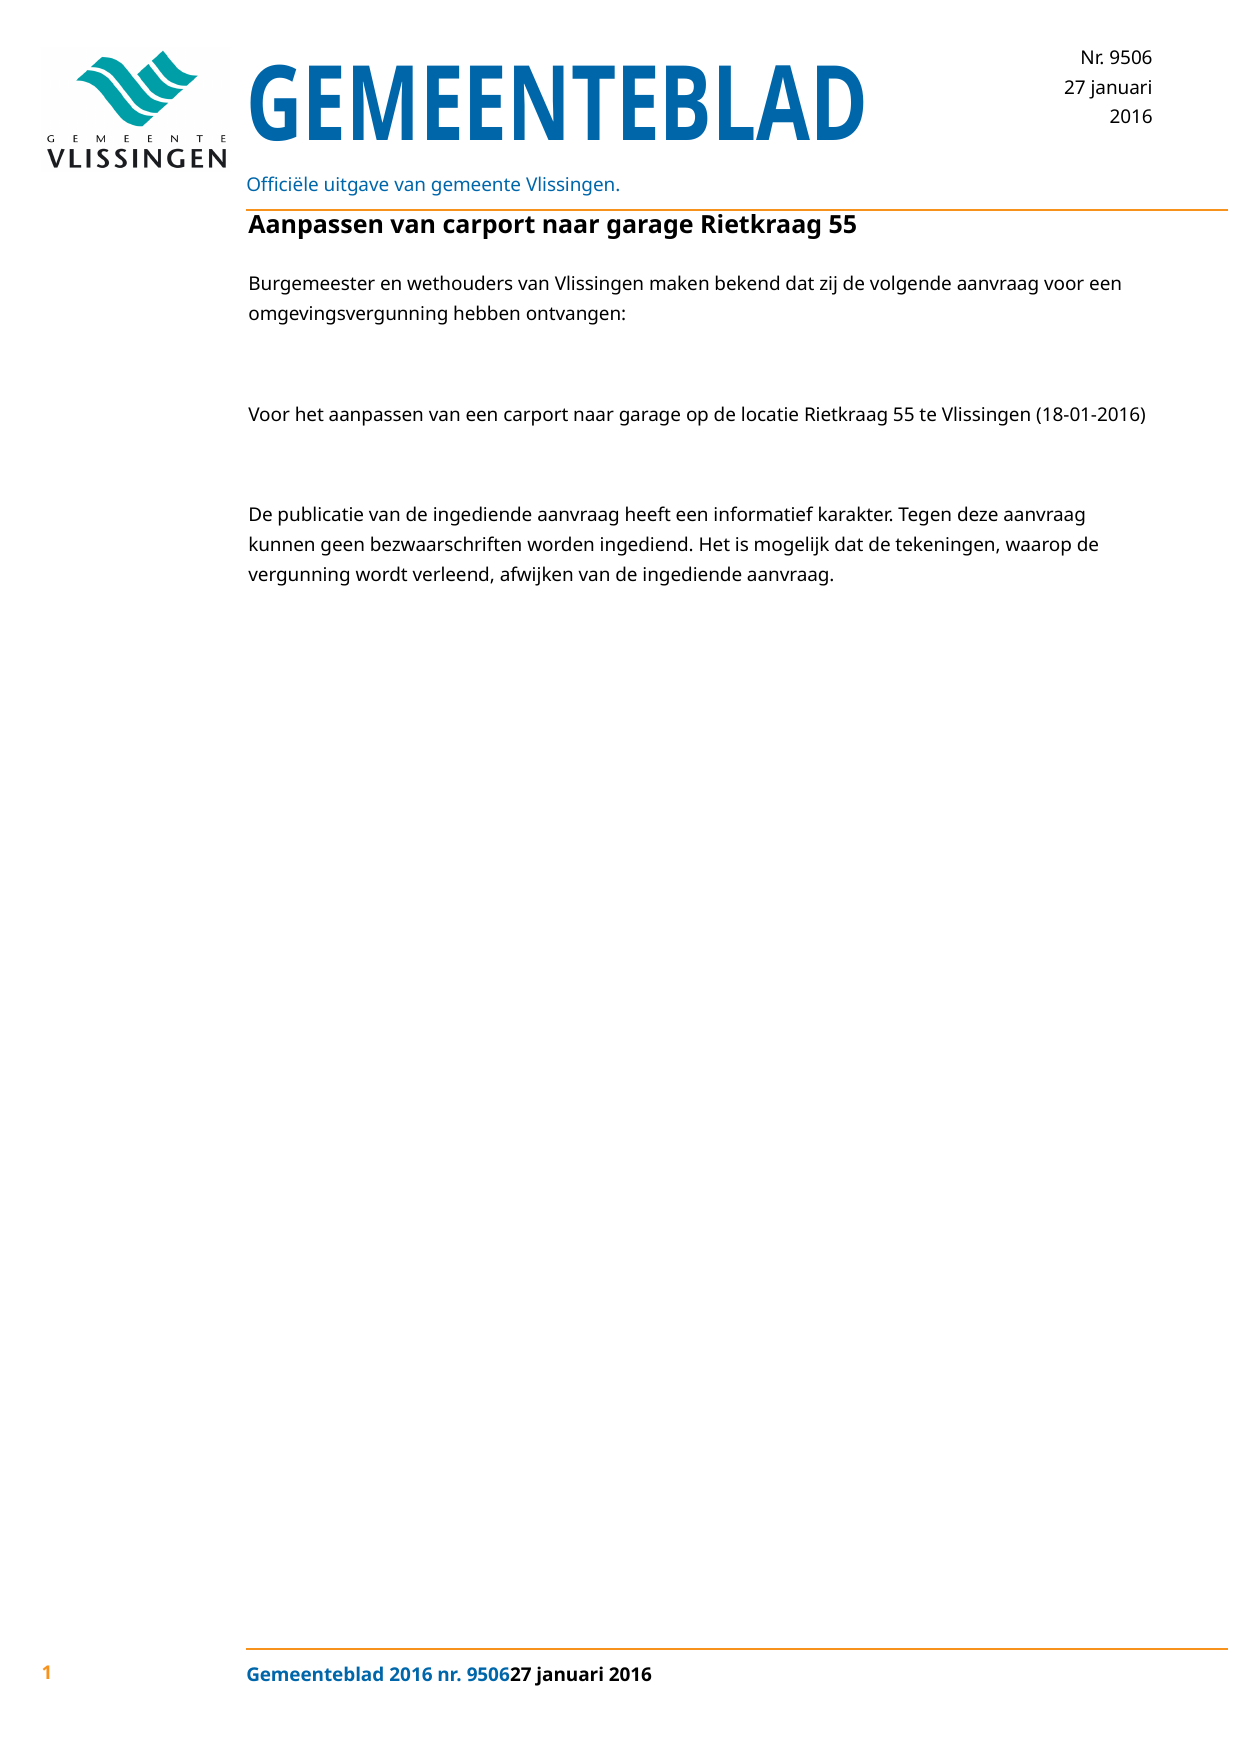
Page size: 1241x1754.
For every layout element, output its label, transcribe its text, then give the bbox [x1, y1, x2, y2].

text De publicatie van de ingediende aanvraag heeft een informatief karakter. Tegen deze aanvraag kunnen geen bezwaarschriften worden ingediend. Het is mogelijk dat de tekeningen, waarop de vergunning wordt verleend, afwijken van de ingediende aanvraag. [248, 502, 1152, 586]
text Voor het aanpassen van een carport naar garage op de locatie Rietkraag 55 te Vlissingen (18-01-2016) [248, 401, 1152, 426]
text Burgemeester en wethouders van Vlissingen maken bekend dat zij de volgende aanvraag voor een omgevingsvergunning hebben ontvangen: [248, 270, 1152, 326]
text Aanpassen van carport naar garage Rietkraag 55 [248, 211, 1152, 241]
picture [41, 47, 231, 172]
